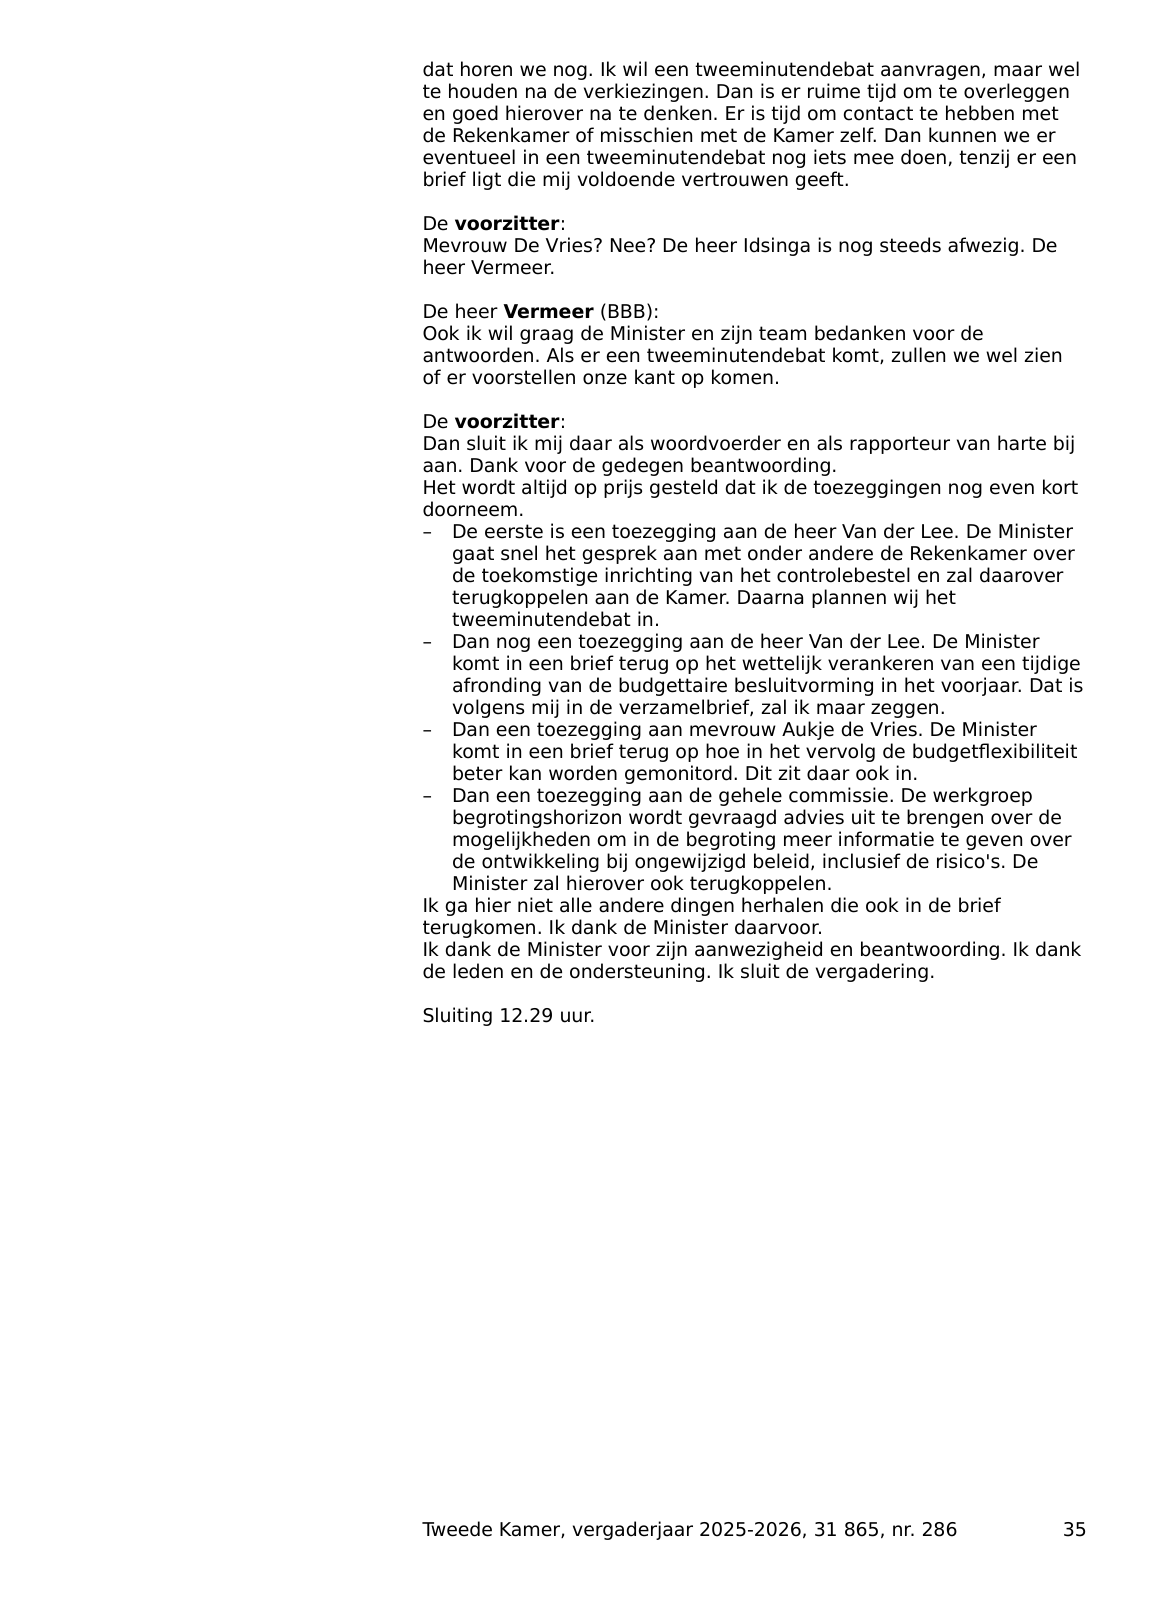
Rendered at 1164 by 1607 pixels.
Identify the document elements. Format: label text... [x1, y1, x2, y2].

text De heer Vermeer (BBB): [422, 301, 1087, 323]
text Dan sluit ik mij daar als woordvoerder en als rapporteur van harte bij aan. Dank voor de gedegen beantwoording. [422, 433, 1087, 477]
text Ik dank de Minister voor zijn aanwezigheid en beantwoording. Ik dank de leden en de ondersteuning. Ik sluit de vergadering. [422, 939, 1087, 983]
text Ik ga hier niet alle andere dingen herhalen die ook in de brief terugkomen. Ik dank de Minister daarvoor. [422, 895, 1087, 939]
text – Dan een toezegging aan de gehele commissie. De werkgroep begrotingshorizon wordt gevraagd advies uit te brengen over de mogelijkheden om in de begroting meer informatie te geven over de ontwikkeling bij ongewijzigd beleid, inclusief de risico's. De Minister zal hierover ook terugkoppelen. [422, 785, 1087, 895]
text dat horen we nog. Ik wil een tweeminutendebat aanvragen, maar wel te houden na de verkiezingen. Dan is er ruime tijd om te overleggen en goed hierover na te denken. Er is tijd om contact te hebben met de Rekenkamer of misschien met de Kamer zelf. Dan kunnen we er eventueel in een tweeminutendebat nog iets mee doen, tenzij er een brief ligt die mij voldoende vertrouwen geeft. [422, 59, 1087, 191]
text De voorzitter: [422, 411, 1087, 433]
text Ook ik wil graag de Minister en zijn team bedanken voor de antwoorden. Als er een tweeminutendebat komt, zullen we wel zien of er voorstellen onze kant op komen. [422, 323, 1087, 389]
text – Dan een toezegging aan mevrouw Aukje de Vries. De Minister komt in een brief terug op hoe in het vervolg de budgetflexibiliteit beter kan worden gemonitord. Dit zit daar ook in. [422, 719, 1087, 785]
text Sluiting 12.29 uur. [422, 1005, 1087, 1027]
text Mevrouw De Vries? Nee? De heer Idsinga is nog steeds afwezig. De heer Vermeer. [422, 235, 1087, 279]
text Het wordt altijd op prijs gesteld dat ik de toezeggingen nog even kort doorneem. [422, 477, 1087, 521]
text De voorzitter: [422, 213, 1087, 235]
text – De eerste is een toezegging aan de heer Van der Lee. De Minister gaat snel het gesprek aan met onder andere de Rekenkamer over de toekomstige inrichting van het controlebestel en zal daarover terugkoppelen aan de Kamer. Daarna plannen wij het tweeminutendebat in. [422, 521, 1087, 631]
text – Dan nog een toezegging aan de heer Van der Lee. De Minister komt in een brief terug op het wettelijk verankeren van een tijdige afronding van de budgettaire besluitvorming in het voorjaar. Dat is volgens mij in de verzamelbrief, zal ik maar zeggen. [422, 631, 1087, 719]
